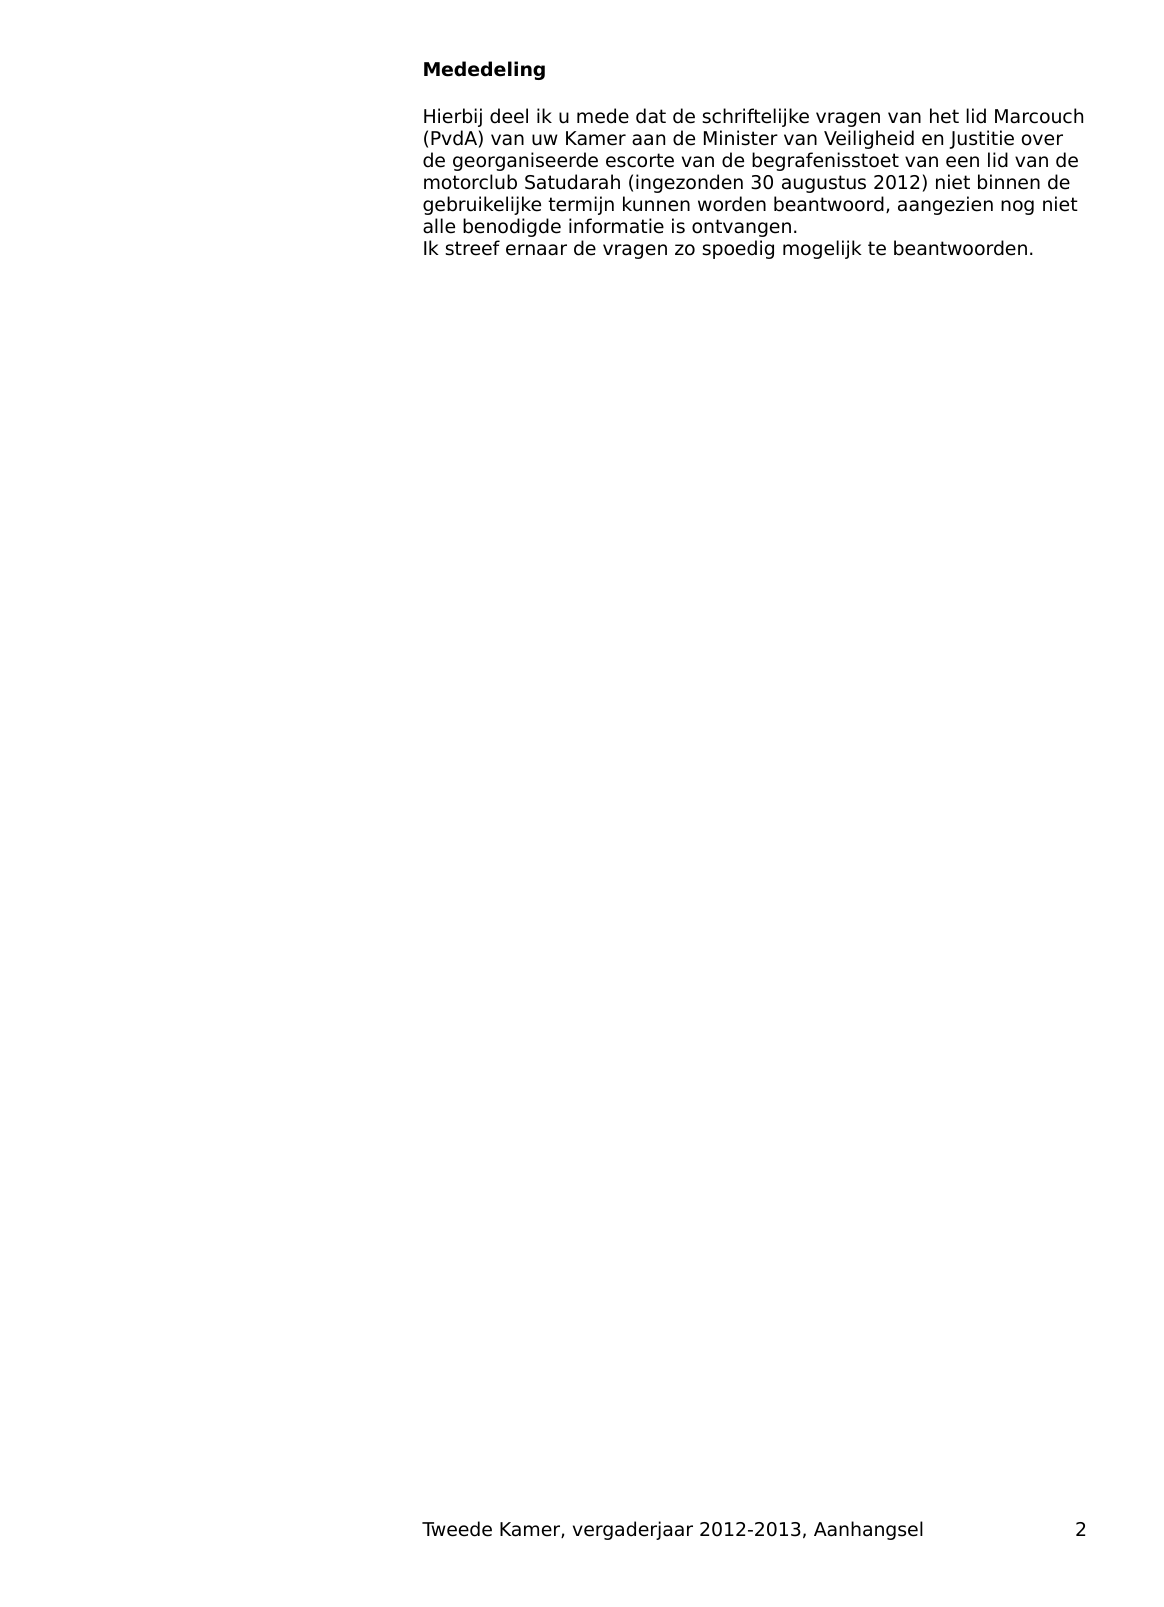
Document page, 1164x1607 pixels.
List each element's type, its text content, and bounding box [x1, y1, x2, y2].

text Hierbij deel ik u mede dat de schriftelijke vragen van het lid Marcouch (PvdA) van uw Kamer aan de Minister van Veiligheid en Justitie over de georganiseerde escorte van de begrafenisstoet van een lid van de motorclub Satudarah (ingezonden 30 augustus 2012) niet binnen de gebruikelijke termijn kunnen worden beantwoord, aangezien nog niet alle benodigde informatie is ontvangen. [422, 106, 1087, 238]
text Ik streef ernaar de vragen zo spoedig mogelijk te beantwoorden. [422, 238, 1087, 260]
subtitle Mededeling [422, 59, 1087, 81]
